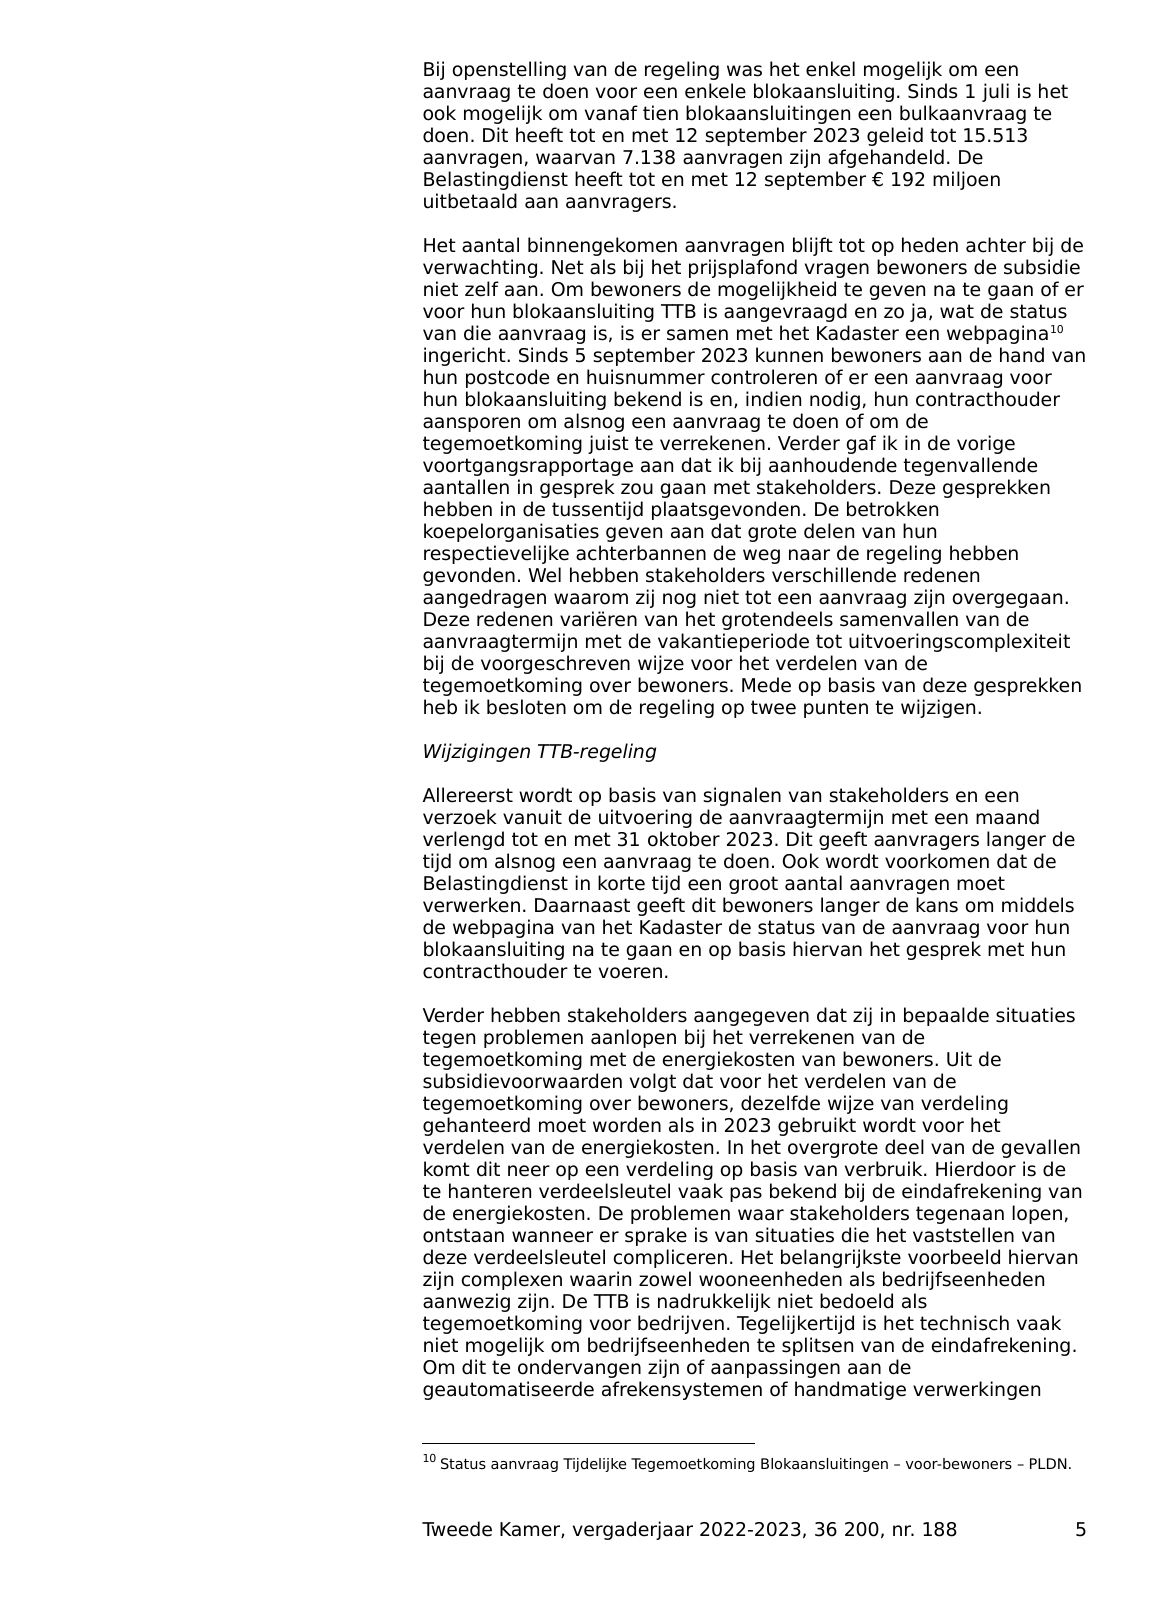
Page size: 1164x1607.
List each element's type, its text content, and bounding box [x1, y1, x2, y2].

subtitle Wijzigingen TTB-regeling [422, 741, 1087, 763]
text Verder hebben stakeholders aangegeven dat zij in bepaalde situaties tegen problemen aanlopen bij het verrekenen van de tegemoetkoming met de energiekosten van bewoners. Uit de subsidievoorwaarden volgt dat voor het verdelen van de tegemoetkoming over bewoners, dezelfde wijze van verdeling gehanteerd moet worden als in 2023 gebruikt wordt voor het verdelen van de energiekosten. In het overgrote deel van de gevallen komt dit neer op een verdeling op basis van verbruik. Hierdoor is de te hanteren verdeelsleutel vaak pas bekend bij de eindafrekening van de energiekosten. De problemen waar stakeholders tegenaan lopen, ontstaan wanneer er sprake is van situaties die het vaststellen van deze verdeelsleutel compliceren. Het belangrijkste voorbeeld hiervan zijn complexen waarin zowel wooneenheden als bedrijfseenheden aanwezig zijn. De TTB is nadrukkelijk niet bedoeld als tegemoetkoming voor bedrijven. Tegelijkertijd is het technisch vaak niet mogelijk om bedrijfseenheden te splitsen van de eindafrekening. Om dit te ondervangen zijn of aanpassingen aan de geautomatiseerde afrekensystemen of handmatige verwerkingen [422, 1005, 1087, 1401]
text Het aantal binnengekomen aanvragen blijft tot op heden achter bij de verwachting. Net als bij het prijsplafond vragen bewoners de subsidie niet zelf aan. Om bewoners de mogelijkheid te geven na te gaan of er voor hun blokaansluiting TTB is aangevraagd en zo ja, wat de status van die aanvraag is, is er samen met het Kadaster een webpagina ingericht. Sinds 5 september 2023 kunnen bewoners aan de hand van hun postcode en huisnummer controleren of er een aanvraag voor hun blokaansluiting bekend is en, indien nodig, hun contracthouder aansporen om alsnog een aanvraag te doen of om de tegemoetkoming juist te verrekenen. Verder gaf ik in de vorige voortgangsrapportage aan dat ik bij aanhoudende tegenvallende aantallen in gesprek zou gaan met stakeholders. Deze gesprekken hebben in de tussentijd plaatsgevonden. De betrokken koepelorganisaties geven aan dat grote delen van hun respectievelijke achterbannen de weg naar de regeling hebben gevonden. Wel hebben stakeholders verschillende redenen aangedragen waarom zij nog niet tot een aanvraag zijn overgegaan. Deze redenen variëren van het grotendeels samenvallen van de aanvraagtermijn met de vakantieperiode tot uitvoeringscomplexiteit bij de voorgeschreven wijze voor het verdelen van de tegemoetkoming over bewoners. Mede op basis van deze gesprekken heb ik besloten om de regeling op twee punten te wijzigen. [422, 235, 1087, 719]
text Bij openstelling van de regeling was het enkel mogelijk om een aanvraag te doen voor een enkele blokaansluiting. Sinds 1 juli is het ook mogelijk om vanaf tien blokaansluitingen een bulkaanvraag te doen. Dit heeft tot en met 12 september 2023 geleid tot 15.513 aanvragen, waarvan 7.138 aanvragen zijn afgehandeld. De Belastingdienst heeft tot en met 12 september € 192 miljoen uitbetaald aan aanvragers. [422, 59, 1087, 213]
text Allereerst wordt op basis van signalen van stakeholders en een verzoek vanuit de uitvoering de aanvraagtermijn met een maand verlengd tot en met 31 oktober 2023. Dit geeft aanvragers langer de tijd om alsnog een aanvraag te doen. Ook wordt voorkomen dat de Belastingdienst in korte tijd een groot aantal aanvragen moet verwerken. Daarnaast geeft dit bewoners langer de kans om middels de webpagina van het Kadaster de status van de aanvraag voor hun blokaansluiting na te gaan en op basis hiervan het gesprek met hun contracthouder te voeren. [422, 785, 1087, 983]
text Status aanvraag Tijdelijke Tegemoetkoming Blokaansluitingen – voor-bewoners – PLDN. [422, 1452, 1087, 1474]
